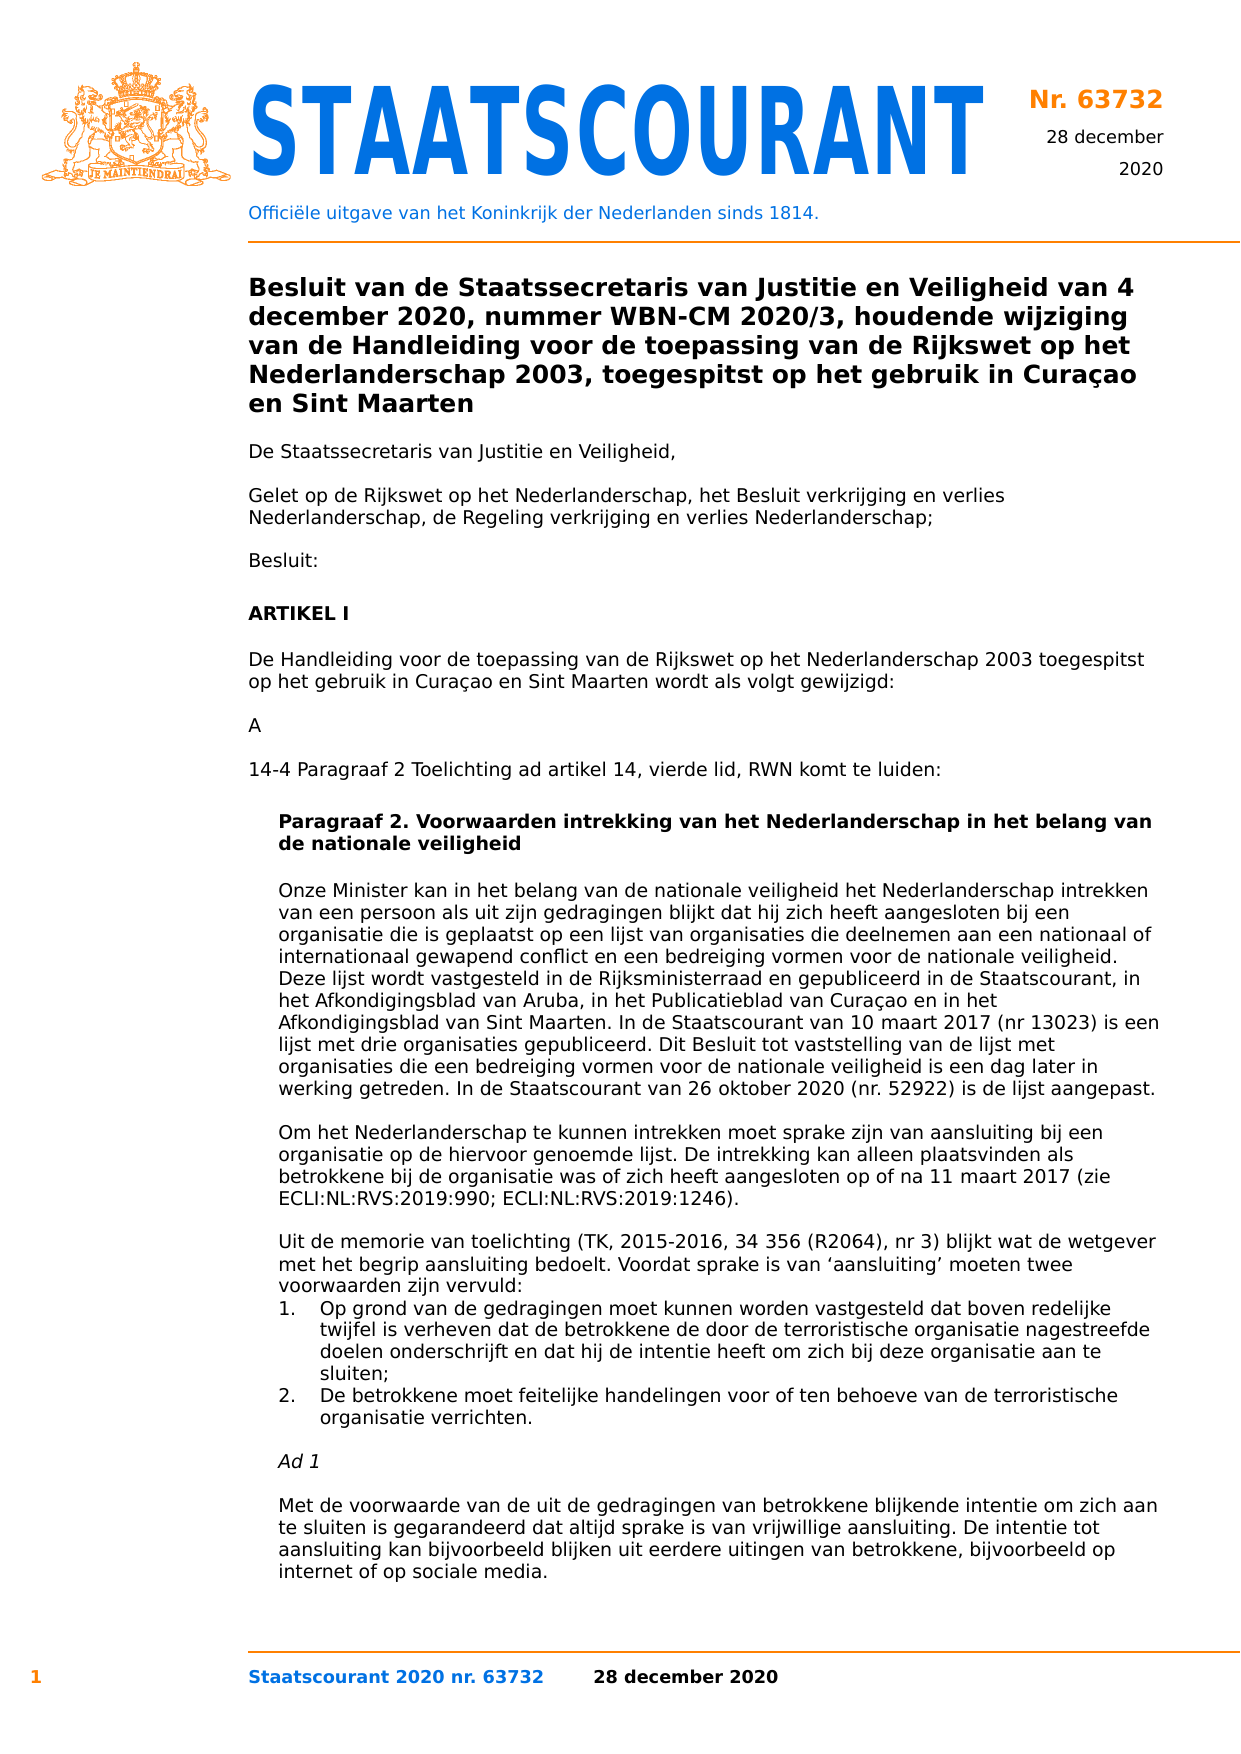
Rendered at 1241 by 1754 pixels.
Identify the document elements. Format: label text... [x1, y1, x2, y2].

text Onze Minister kan in het belang van de nationale veiligheid het Nederlanderschap intrekken van een persoon als uit zijn gedragingen blijkt dat hij zich heeft aangesloten bij een organisatie die is geplaatst op een lijst van organisaties die deelnemen aan een nationaal of internationaal gewapend conflict en een bedreiging vormen voor de nationale veiligheid. Deze lijst wordt vastgesteld in de Rijksministerraad en gepubliceerd in de Staatscourant, in het Afkondigingsblad van Aruba, in het Publicatieblad van Curaçao en in het Afkondigingsblad van Sint Maarten. In de Staatscourant van 10 maart 2017 (nr 13023) is een lijst met drie organisaties gepubliceerd. Dit Besluit tot vaststelling van de lijst met organisaties die een bedreiging vormen voor de nationale veiligheid is een dag later in werking getreden. In de Staatscourant van 26 oktober 2020 (nr. 52922) is de lijst aangepast. [278, 880, 1163, 1100]
subtitle ARTIKEL I [248, 602, 1163, 624]
table_cell 2020 [998, 153, 1240, 203]
text Om het Nederlanderschap te kunnen intrekken moet sprake zijn van aansluiting bij een organisatie op de hiervoor genoemde lijst. De intrekking kan alleen plaatsvinden als betrokkene bij de organisatie was of zich heeft aangesloten op of na 11 maart 2017 (zie ECLI:NL:RVS:2019:990; ECLI:NL:RVS:2019:1246). [278, 1122, 1163, 1209]
table_cell Officiële uitgave van het Koninkrijk der Nederlanden sinds 1814. [248, 203, 1240, 241]
table_header STAATSCOURANT [248, 62, 998, 203]
subtitle Paragraaf 2. Voorwaarden intrekking van het Nederlanderschap in het belang van de nationale veiligheid [278, 811, 1163, 855]
text De Staatssecretaris van Justitie en Veiligheid, [248, 441, 1163, 463]
subtitle Ad 1 [278, 1451, 1163, 1473]
text Gelet op de Rijkswet op het Nederlanderschap, het Besluit verkrijging en verlies Nederlanderschap, de Regeling verkrijging en verlies Nederlanderschap; [248, 484, 1163, 528]
text Besluit: [248, 550, 1163, 572]
text 2. De betrokkene moet feitelijke handelingen voor of ten behoeve van de terroristische organisatie verrichten. [278, 1385, 1163, 1429]
picture [41, 62, 231, 186]
text Uit de memorie van toelichting (TK, 2015-2016, 34 356 (R2064), nr 3) blijkt wat de wetgever met het begrip aansluiting bedoelt. Voordat sprake is van ‘aansluiting’ moeten twee voorwaarden zijn vervuld: [278, 1231, 1163, 1297]
text 1. Op grond van de gedragingen moet kunnen worden vastgesteld dat boven redelijke twijfel is verheven dat de betrokkene de door de terroristische organisatie nagestreefde doelen onderschrijft en dat hij de intentie heeft om zich bij deze organisatie aan te sluiten; [278, 1297, 1163, 1385]
table_header Nr. 63732 [998, 62, 1240, 121]
text A [248, 715, 1163, 737]
text 14-4 Paragraaf 2 Toelichting ad artikel 14, vierde lid, RWN komt te luiden: [248, 759, 1163, 781]
table_header [25, 62, 248, 241]
table_cell 28 december [998, 121, 1240, 153]
text Met de voorwaarde van de uit de gedragingen van betrokkene blijkende intentie om zich aan te sluiten is gegarandeerd dat altijd sprake is van vrijwillige aansluiting. De intentie tot aansluiting kan bijvoorbeeld blijken uit eerdere uitingen van betrokkene, bijvoorbeeld op internet of op sociale media. [278, 1495, 1163, 1583]
text De Handleiding voor de toepassing van de Rijkswet op het Nederlanderschap 2003 toegespitst op het gebruik in Curaçao en Sint Maarten wordt als volgt gewijzigd: [248, 649, 1163, 693]
subtitle Besluit van de Staatssecretaris van Justitie en Veiligheid van 4 december 2020, nummer WBN-CM 2020/3, houdende wijziging van de Handleiding voor de toepassing van de Rijkswet op het Nederlanderschap 2003, toegespitst op het gebruik in Curaçao en Sint Maarten [248, 273, 1163, 419]
